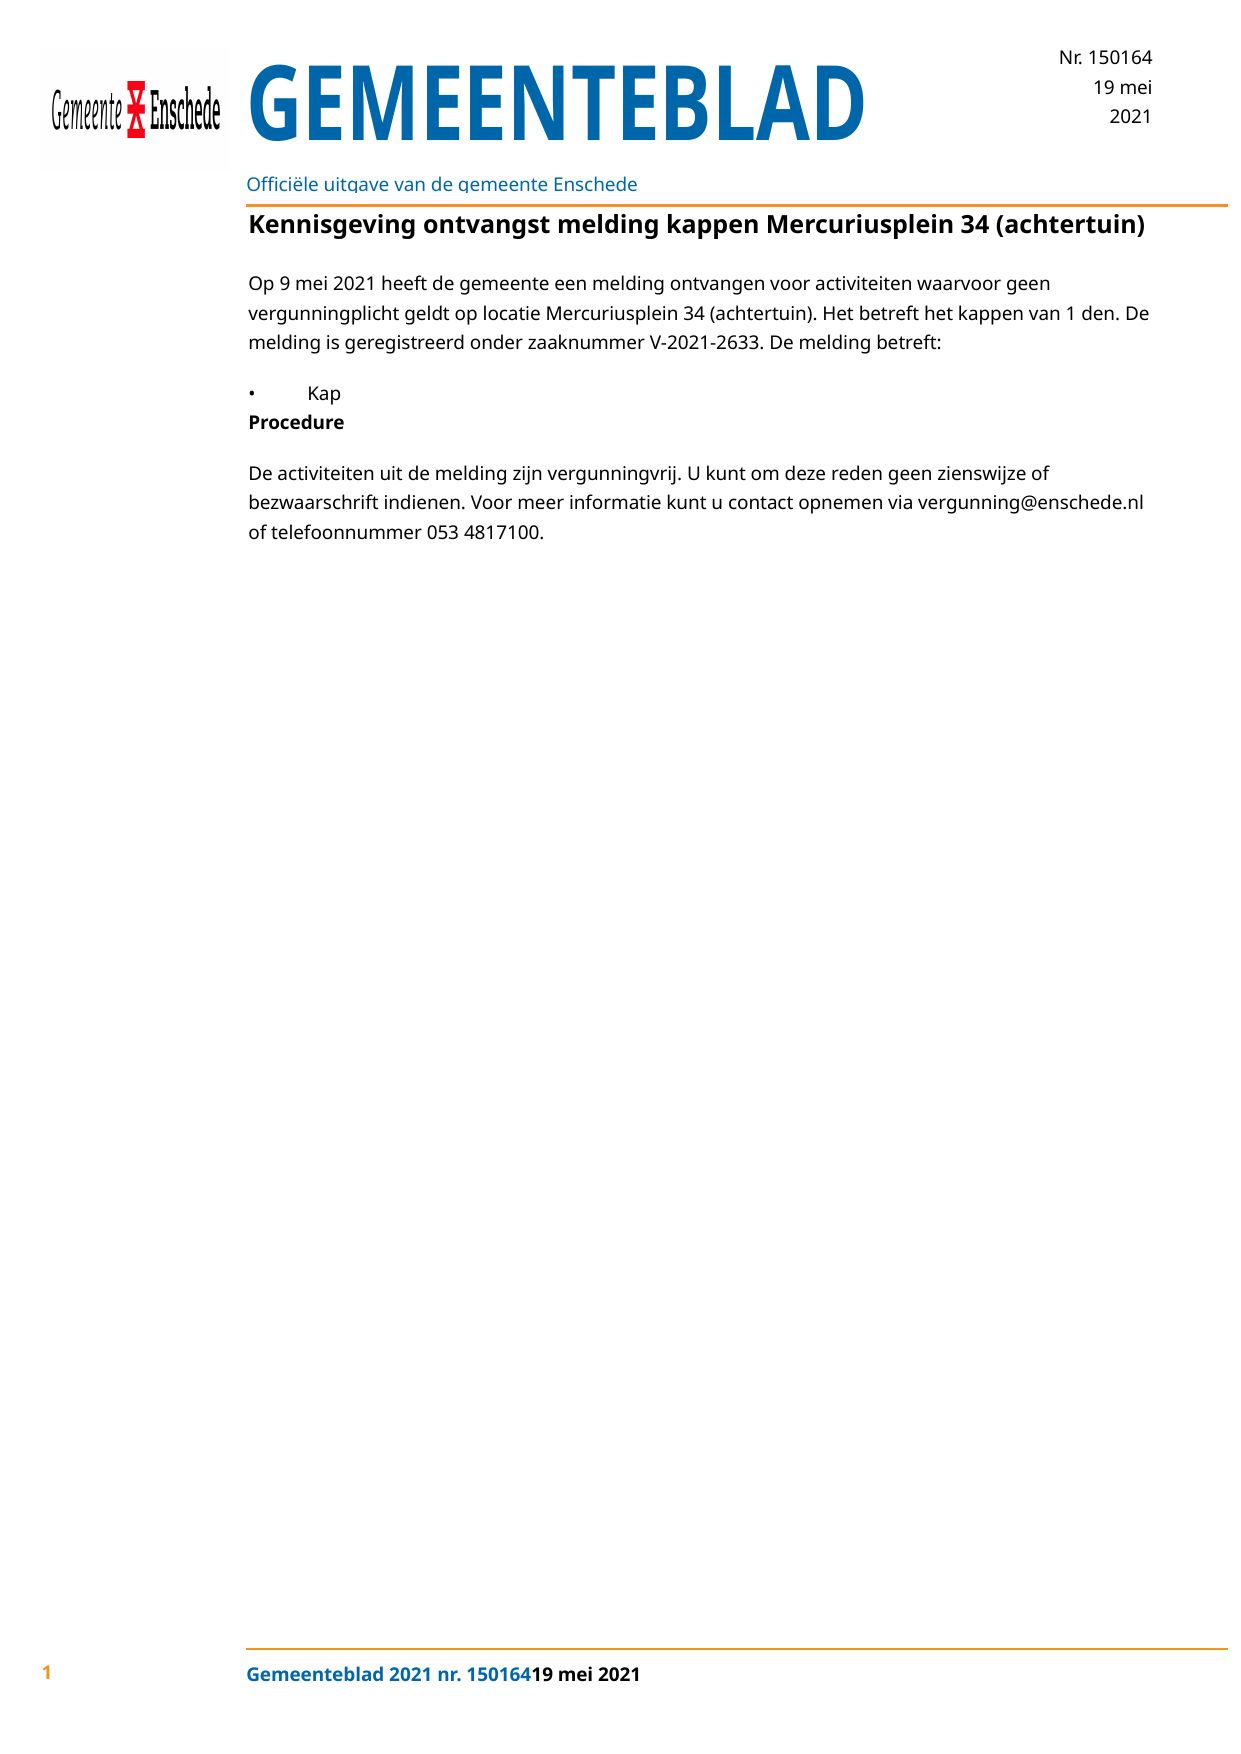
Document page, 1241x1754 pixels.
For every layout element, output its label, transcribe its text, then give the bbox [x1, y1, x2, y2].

text De activiteiten uit de melding zijn vergunningvrij. U kunt om deze reden geen zienswijze of bezwaarschrift indienen. Voor meer informatie kunt u contact opnemen via vergunning@enschede.nl of telefoonnummer 053 4817100. [248, 460, 1152, 545]
text Procedure [248, 409, 1152, 435]
picture [41, 47, 231, 172]
text Op 9 mei 2021 heeft de gemeente een melding ontvangen voor activiteiten waarvoor geen vergunningplicht geldt op locatie Mercuriusplein 34 (achtertuin). Het betreft het kappen van 1 den. De melding is geregistreerd onder zaaknummer V-2021-2633. De melding betreft: [248, 270, 1152, 355]
list Kap [248, 380, 1152, 406]
text Kennisgeving ontvangst melding kappen Mercuriusplein 34 (achtertuin) [248, 207, 1152, 241]
